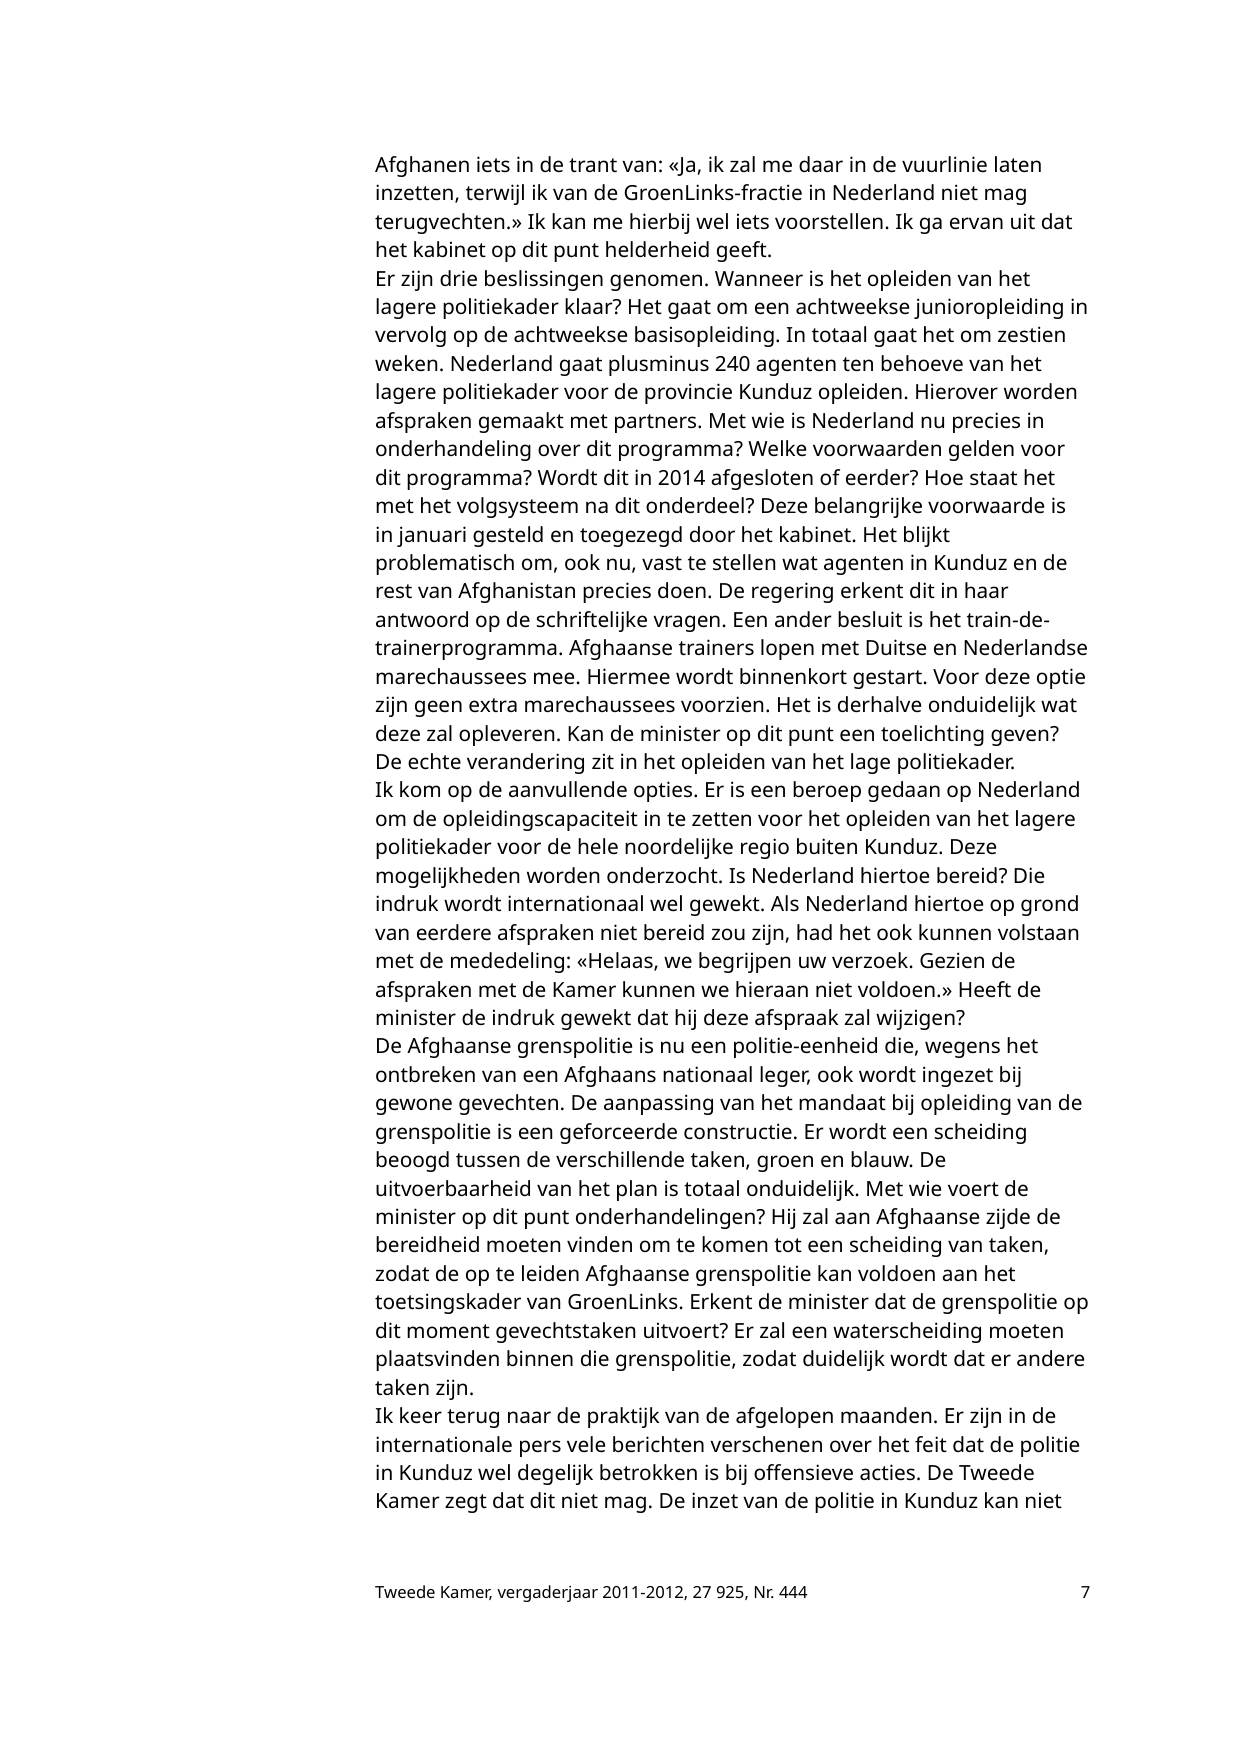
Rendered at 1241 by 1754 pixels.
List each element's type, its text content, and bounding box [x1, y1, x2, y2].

text Ik keer terug naar de praktijk van de afgelopen maanden. Er zijn in de internationale pers vele berichten verschenen over het feit dat de politie in Kunduz wel degelijk betrokken is bij offensieve acties. De Tweede Kamer zegt dat dit niet mag. De inzet van de politie in Kunduz kan niet [375, 1401, 1090, 1515]
text Ik kom op de aanvullende opties. Er is een beroep gedaan op Nederland om de opleidingscapaciteit in te zetten voor het opleiden van het lagere politiekader voor de hele noordelijke regio buiten Kunduz. Deze mogelijkheden worden onderzocht. Is Nederland hiertoe bereid? Die indruk wordt internationaal wel gewekt. Als Nederland hiertoe op grond van eerdere afspraken niet bereid zou zijn, had het ook kunnen volstaan met de mededeling: «Helaas, we begrijpen uw verzoek. Gezien de afspraken met de Kamer kunnen we hieraan niet voldoen.» Heeft de minister de indruk gewekt dat hij deze afspraak zal wijzigen? [375, 776, 1090, 1032]
text De echte verandering zit in het opleiden van het lage politiekader. [375, 747, 1090, 776]
text Afghanen iets in de trant van: «Ja, ik zal me daar in de vuurlinie laten inzetten, terwijl ik van de GroenLinks-fractie in Nederland niet mag terugvechten.» Ik kan me hierbij wel iets voorstellen. Ik ga ervan uit dat het kabinet op dit punt helderheid geeft. [375, 150, 1090, 264]
text Er zijn drie beslissingen genomen. Wanneer is het opleiden van het lagere politiekader klaar? Het gaat om een achtweekse junioropleiding in vervolg op de achtweekse basisopleiding. In totaal gaat het om zestien weken. Nederland gaat plusminus 240 agenten ten behoeve van het lagere politiekader voor de provincie Kunduz opleiden. Hierover worden afspraken gemaakt met partners. Met wie is Nederland nu precies in onderhandeling over dit programma? Welke voorwaarden gelden voor dit programma? Wordt dit in 2014 afgesloten of eerder? Hoe staat het met het volgsysteem na dit onderdeel? Deze belangrijke voorwaarde is in januari gesteld en toegezegd door het kabinet. Het blijkt problematisch om, ook nu, vast te stellen wat agenten in Kunduz en de rest van Afghanistan precies doen. De regering erkent dit in haar antwoord op de schriftelijke vragen. Een ander besluit is het train-de-trainerprogramma. Afghaanse trainers lopen met Duitse en Nederlandse marechaussees mee. Hiermee wordt binnenkort gestart. Voor deze optie zijn geen extra marechaussees voorzien. Het is derhalve onduidelijk wat deze zal opleveren. Kan de minister op dit punt een toelichting geven? [375, 264, 1090, 747]
text De Afghaanse grenspolitie is nu een politie-eenheid die, wegens het ontbreken van een Afghaans nationaal leger, ook wordt ingezet bij gewone gevechten. De aanpassing van het mandaat bij opleiding van de grenspolitie is een geforceerde constructie. Er wordt een scheiding beoogd tussen de verschillende taken, groen en blauw. De uitvoerbaarheid van het plan is totaal onduidelijk. Met wie voert de minister op dit punt onderhandelingen? Hij zal aan Afghaanse zijde de bereidheid moeten vinden om te komen tot een scheiding van taken, zodat de op te leiden Afghaanse grenspolitie kan voldoen aan het toetsingskader van GroenLinks. Erkent de minister dat de grenspolitie op dit moment gevechtstaken uitvoert? Er zal een waterscheiding moeten plaatsvinden binnen die grenspolitie, zodat duidelijk wordt dat er andere taken zijn. [375, 1032, 1090, 1401]
